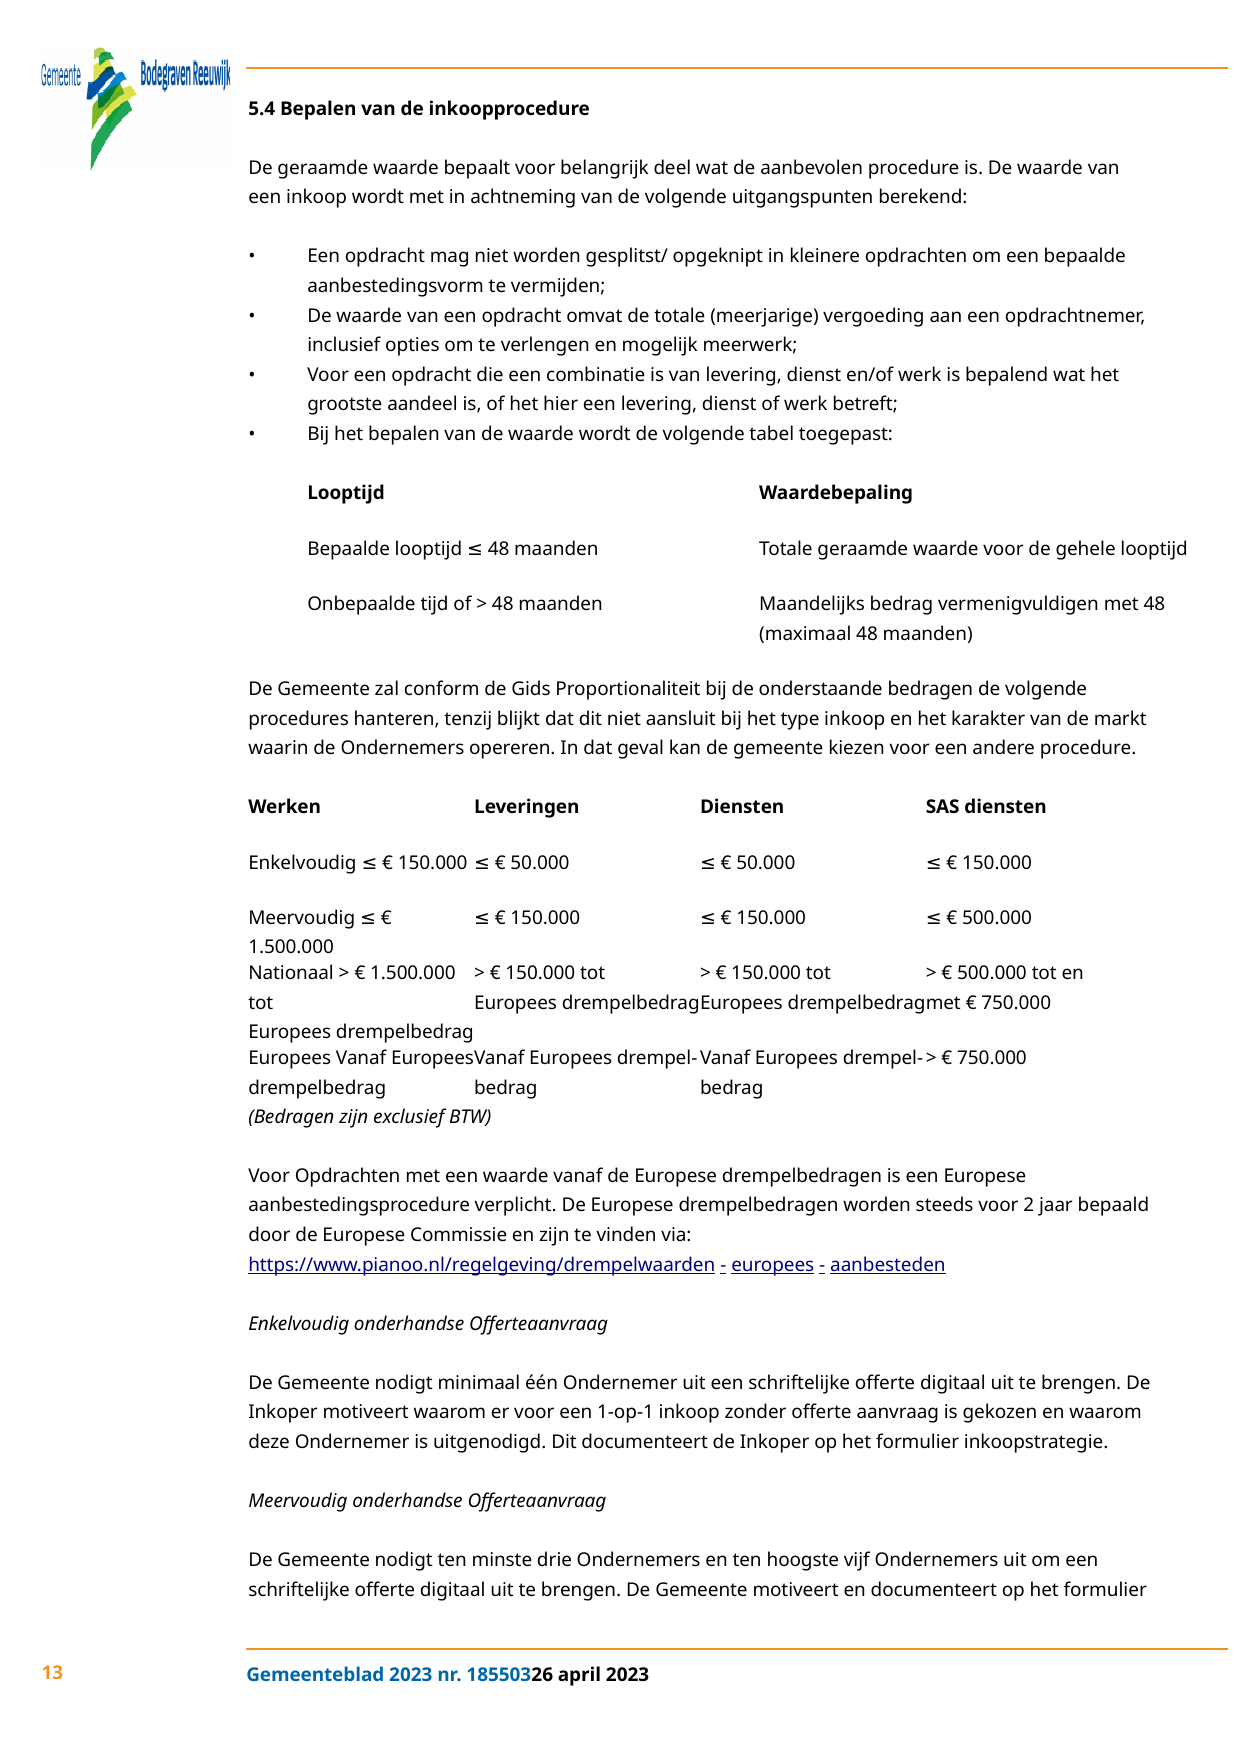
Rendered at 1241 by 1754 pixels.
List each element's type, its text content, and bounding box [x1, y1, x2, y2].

list Een opdracht mag niet worden gesplitst/ opgeknipt in kleinere opdrachten om een bepaalde aanbestedingsvorm te vermijden; [248, 243, 1152, 298]
text 5.4 Bepalen van de inkoopprocedure [248, 95, 1152, 121]
text De Gemeente nodigt ten minste drie Ondernemers en ten hoogste vijf Ondernemers uit om een schriftelijke offerte digitaal uit te brengen. De Gemeente motiveert en documenteert op het formulier [248, 1547, 1152, 1602]
text De Gemeente zal conform de Gids Proportionaliteit bij de onderstaande bedragen de volgende procedures hanteren, tenzij blijkt dat dit niet aansluit bij het type inkoop en het karakter van de markt waarin de Ondernemers opereren. In dat geval kan de gemeente kiezen voor een andere procedure. [248, 675, 1152, 760]
table_header Looptijd [307, 480, 759, 535]
table_cell ≤ € 50.000 [474, 849, 700, 904]
picture [41, 47, 231, 172]
table_cell Onbepaalde tijd of > 48 maanden [307, 590, 759, 675]
table_cell Enkelvoudig ≤ € 150.000 [248, 849, 474, 904]
text Meervoudig onderhandse Offerteaanvraag [248, 1487, 1152, 1513]
text Enkelvoudig onderhandse Offerteaanvraag [248, 1310, 1152, 1336]
table_cell ≤ € 50.000 [700, 849, 926, 904]
text De Gemeente nodigt minimaal één Ondernemer uit een schriftelijke offerte digitaal uit te brengen. De Inkoper motiveert waarom er voor een 1-op-1 inkoop zonder offerte aanvraag is gekozen en waarom deze Ondernemer is uitgenodigd. Dit documenteert de Inkoper op het formulier inkoopstrategie. [248, 1369, 1152, 1454]
table_cell Maandelijks bedrag vermenigvuldigen met 48 (maximaal 48 maanden) [759, 590, 1211, 675]
table_cell Vanaf Europees drempel- bedrag [700, 1044, 926, 1100]
table_header SAS diensten [926, 794, 1152, 849]
list Voor een opdracht die een combinatie is van levering, dienst en/of werk is bepalend wat het grootste aandeel is, of het hier een levering, dienst of werk betreft; [248, 361, 1152, 416]
table_cell ≤ € 150.000 [926, 849, 1152, 904]
table_cell > € 500.000 tot en met € 750.000 [926, 960, 1152, 1044]
table_cell Totale geraamde waarde voor de gehele looptijd [759, 535, 1211, 590]
table_cell ≤ € 150.000 [700, 904, 926, 959]
table_header Diensten [700, 794, 926, 849]
table_header Leveringen [474, 794, 700, 849]
table_cell Bepaalde looptijd ≤ 48 maanden [307, 535, 759, 590]
table_cell Vanaf Europees drempel- bedrag [474, 1044, 700, 1100]
table_cell > € 750.000 [926, 1044, 1152, 1100]
list Bij het bepalen van de waarde wordt de volgende tabel toegepast: [248, 420, 1152, 446]
table_header Waardebepaling [759, 480, 1211, 535]
table_cell > € 150.000 tot Europees drempelbedrag [474, 960, 700, 1044]
table_cell Nationaal > € 1.500.000 tot Europees drempelbedrag [248, 960, 474, 1044]
table_cell Europees Vanaf Europees drempelbedrag [248, 1044, 474, 1100]
text (Bedragen zijn exclusief BTW) [248, 1103, 1152, 1129]
text Voor Opdrachten met een waarde vanaf de Europese drempelbedragen is een Europese aanbestedingsprocedure verplicht. De Europese drempelbedragen worden steeds voor 2 jaar bepaald door de Europese Commissie en zijn te vinden via: [248, 1162, 1152, 1247]
table_cell ≤ € 500.000 [926, 904, 1152, 959]
text https://www.pianoo.nl/regelgeving/drempelwaarden - europees - aanbesteden [248, 1251, 1152, 1277]
table_header Werken [248, 794, 474, 849]
table_cell Meervoudig ≤ € 1.500.000 [248, 904, 474, 959]
table_cell > € 150.000 tot Europees drempelbedrag [700, 960, 926, 1044]
text De geraamde waarde bepaalt voor belangrijk deel wat de aanbevolen procedure is. De waarde van een inkoop wordt met in achtneming van de volgende uitgangspunten berekend: [248, 154, 1152, 209]
table_cell ≤ € 150.000 [474, 904, 700, 959]
list De waarde van een opdracht omvat de totale (meerjarige) vergoeding aan een opdrachtnemer, inclusief opties om te verlengen en mogelijk meerwerk; [248, 302, 1152, 357]
